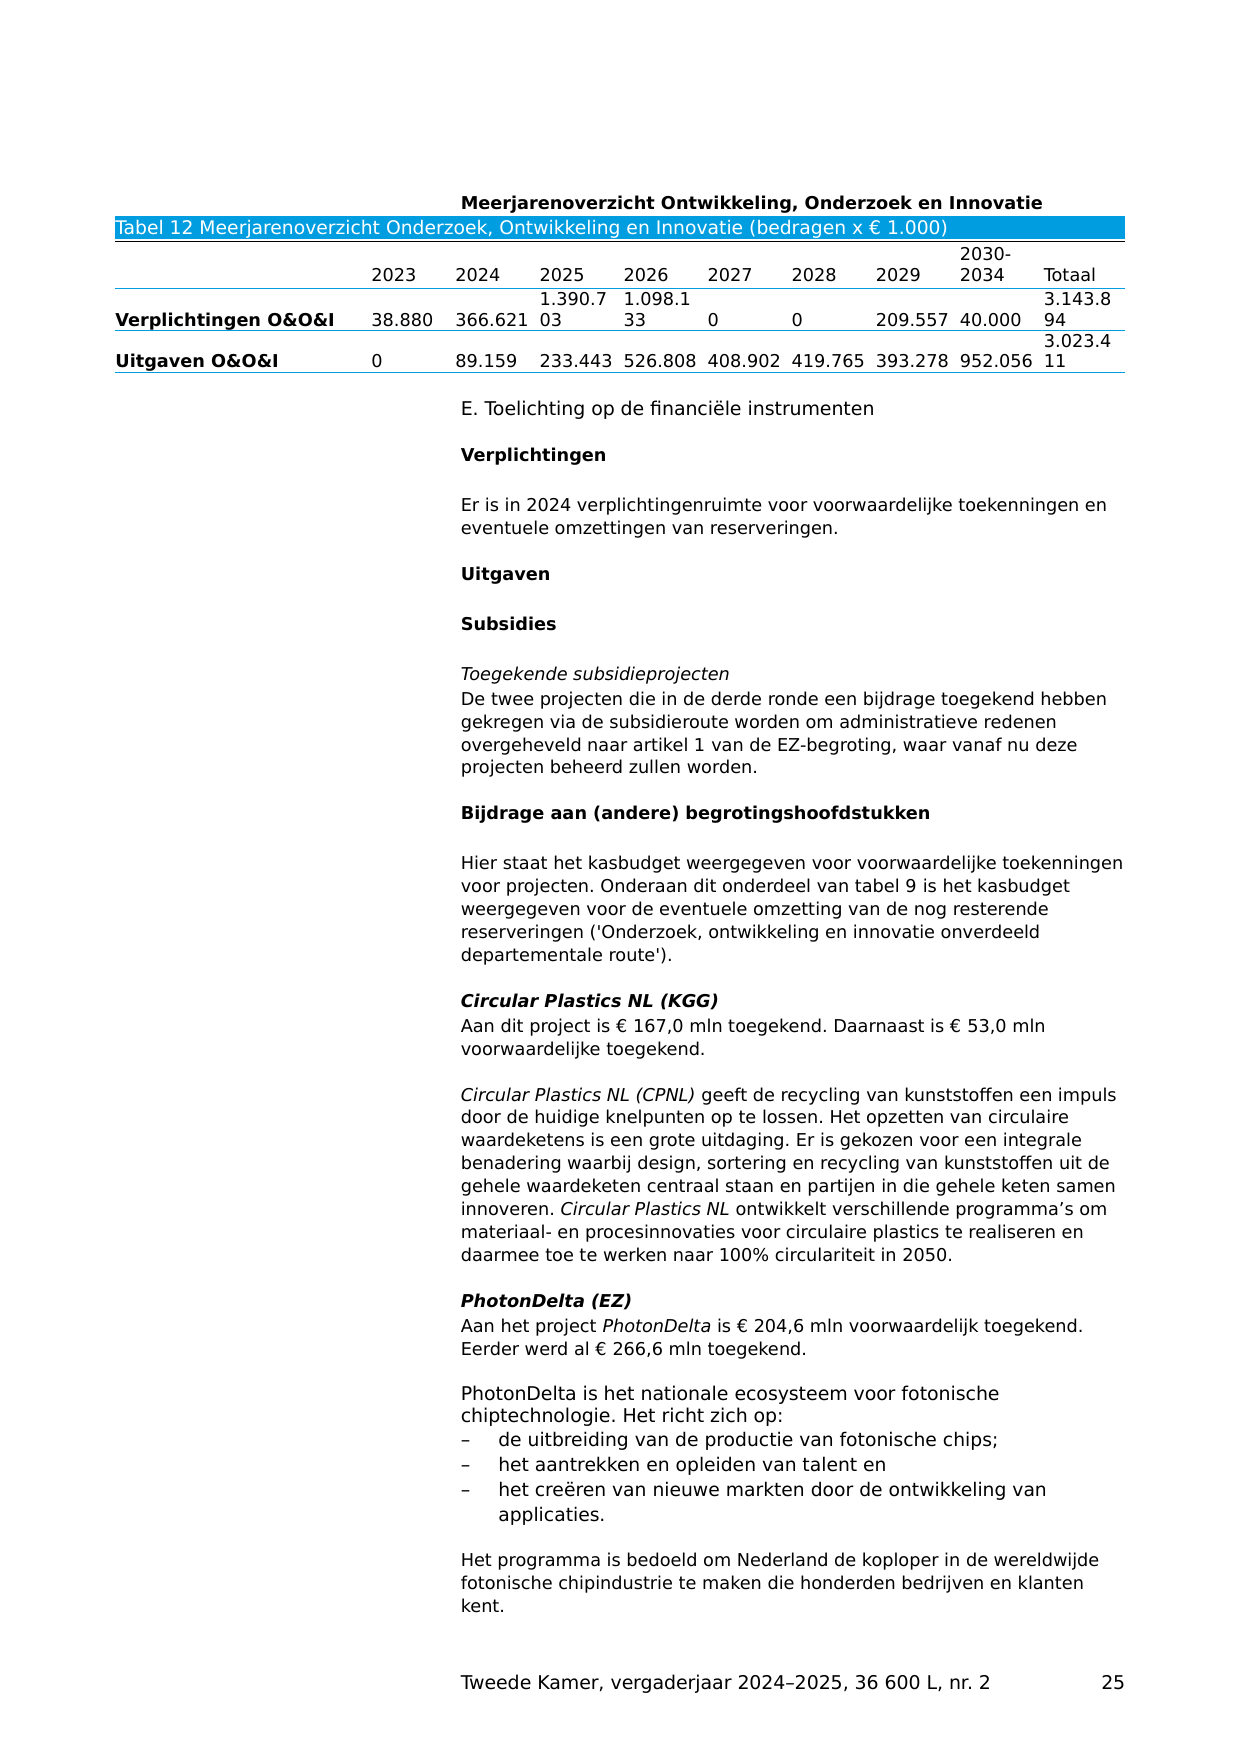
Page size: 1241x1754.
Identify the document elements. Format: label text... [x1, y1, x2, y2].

text PhotonDelta (EZ) [461, 1289, 1125, 1312]
text Subsidies [461, 612, 1125, 635]
text Hier staat het kasbudget weergegeven voor voorwaardelijke toekenningen voor projecten. Onderaan dit onderdeel van tabel 9 is het kasbudget weergegeven voor de eventuele omzetting van de nog resterende reserveringen ('Onderzoek, ontwikkeling en innovatie onverdeeld departementale route'). [461, 851, 1125, 966]
text Er is in 2024 verplichtingenruimte voor voorwaardelijke toekenningen en eventuele omzettingen van reserveringen. [461, 493, 1125, 539]
table_cell 1.098.133 [620, 289, 704, 330]
text De twee projecten die in de derde ronde een bĳdrage toegekend hebben gekregen via de subsidieroute worden om administratieve redenen overgeheveld naar artikel 1 van de EZ-begroting, waar vanaf nu deze projecten beheerd zullen worden. [461, 687, 1125, 778]
list de uitbreiding van de productie van fotonische chips; [461, 1427, 1125, 1452]
table_cell 0 [789, 289, 873, 330]
table_cell 2025 [536, 242, 620, 288]
table_cell Totaal [1041, 242, 1125, 288]
table_cell 526.808 [620, 331, 704, 372]
text Uitgaven [461, 562, 1125, 585]
text Aan dit project is € 167,0 mln toegekend. Daarnaast is € 53,0 mln voorwaardelijke toegekend. [461, 1014, 1125, 1060]
table_cell 89.159 [452, 331, 536, 372]
text Circular Plastics NL (CPNL) geeft de recycling van kunststoffen een impuls door de huidige knelpunten op te lossen. Het opzetten van circulaire waardeketens is een grote uitdaging. Er is gekozen voor een integrale benadering waarbij design, sortering en recycling van kunststoffen uit de gehele waardeketen centraal staan en partijen in die gehele keten samen innoveren. Circular Plastics NL ontwikkelt verschillende programma’s om materiaal- en procesinnovaties voor circulaire plastics te realiseren en daarmee toe te werken naar 100% circulariteit in 2050. [461, 1083, 1125, 1266]
text PhotonDelta is het nationale ecosysteem voor fotonische chiptechnologie. Het richt zich op: [461, 1383, 1125, 1427]
table_cell 2029 [873, 242, 957, 288]
table_cell 2023 [368, 242, 452, 288]
table_cell 233.443 [536, 331, 620, 372]
table_cell 366.621 [452, 289, 536, 330]
table_cell 3.143.894 [1041, 289, 1125, 330]
table_cell [115, 242, 368, 288]
table_cell 2028 [789, 242, 873, 288]
text Aan het project PhotonDelta is € 204,6 mln voorwaardelijk toegekend. Eerder werd al € 266,6 mln toegekend. [461, 1314, 1125, 1360]
table_cell 419.765 [789, 331, 873, 372]
table_cell 2027 [705, 242, 788, 288]
text Toegekende subsidieprojecten [461, 662, 1125, 685]
table_cell 40.000 [957, 289, 1041, 330]
table_cell Uitgaven O&O&I [115, 331, 368, 372]
table_cell 2024 [452, 242, 536, 288]
table_cell 38.880 [368, 289, 452, 330]
table_cell 0 [368, 331, 452, 372]
table_cell 209.557 [873, 289, 957, 330]
text Het programma is bedoeld om Nederland de koploper in de wereldwijde fotonische chipindustrie te maken die honderden bedrijven en klanten kent. [461, 1548, 1125, 1617]
table_cell 393.278 [873, 331, 957, 372]
table_cell 1.390.703 [536, 289, 620, 330]
text Meerjarenoverzicht Ontwikkeling, Onderzoek en Innovatie [461, 191, 1125, 214]
table_cell 408.902 [705, 331, 788, 372]
table_cell 952.056 [957, 331, 1041, 372]
table_cell 2026 [620, 242, 704, 288]
table_cell 0 [705, 289, 788, 330]
table_cell 3.023.411 [1041, 331, 1125, 372]
list het aantrekken en opleiden van talent en [461, 1452, 1125, 1477]
list het creëren van nieuwe markten door de ontwikkeling van applicaties. [461, 1477, 1125, 1527]
table_cell 2030-2034 [957, 242, 1041, 288]
table_cell Verplichtingen O&O&I [115, 289, 368, 330]
title E. Toelichting op de financiële instrumenten [461, 397, 1125, 419]
text Verplichtingen [461, 443, 1125, 466]
text Bijdrage aan (andere) begrotingshoofdstukken [461, 801, 1125, 824]
text Circular Plastics NL (KGG) [461, 989, 1125, 1012]
